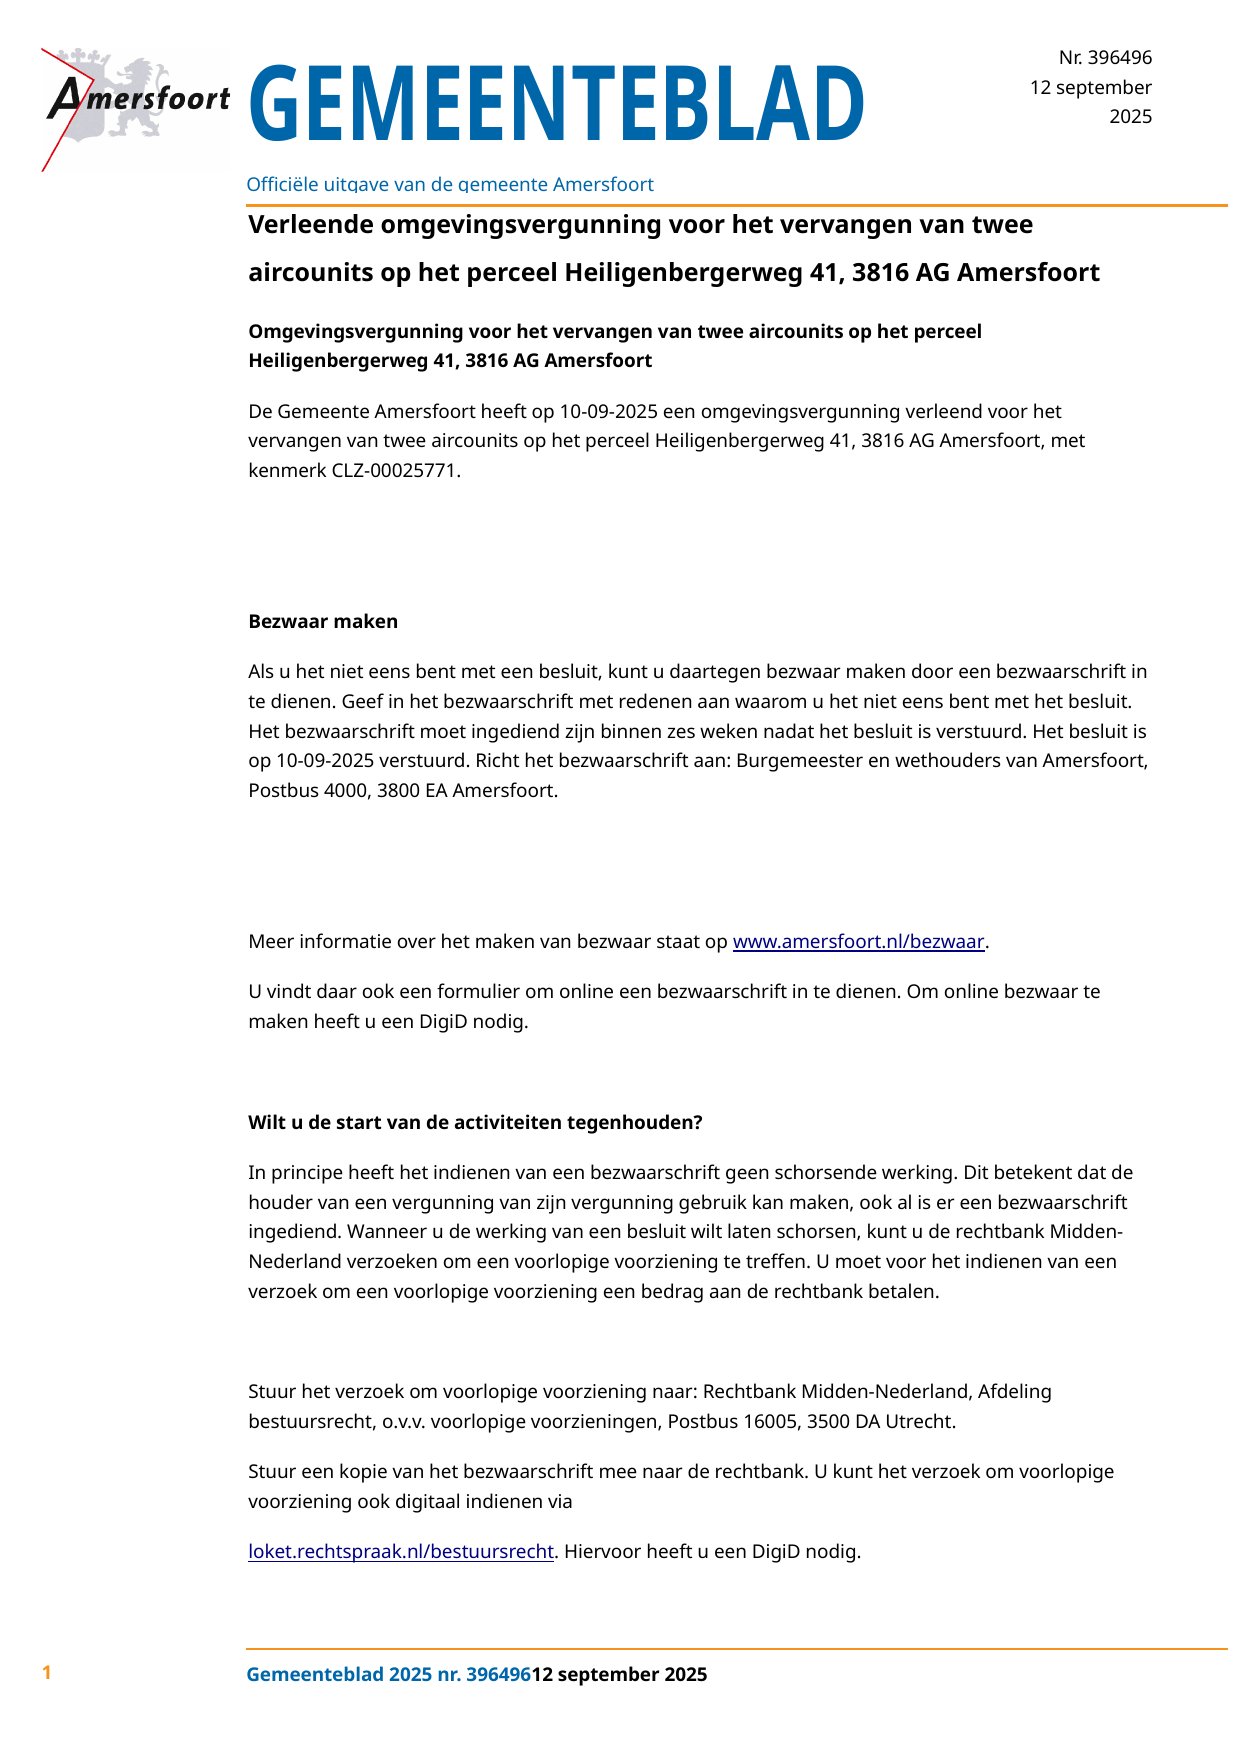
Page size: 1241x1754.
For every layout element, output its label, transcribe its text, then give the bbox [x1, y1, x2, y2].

text Als u het niet eens bent met een besluit, kunt u daartegen bezwaar maken door een bezwaarschrift in te dienen. Geef in het bezwaarschrift met redenen aan waarom u het niet eens bent met het besluit. Het bezwaarschrift moet ingediend zijn binnen zes weken nadat het besluit is verstuurd. Het besluit is op 10-09-2025 verstuurd. Richt het bezwaarschrift aan: Burgemeester en wethouders van Amersfoort, Postbus 4000, 3800 EA Amersfoort. [248, 659, 1152, 803]
text Verleende omgevingsvergunning voor het vervangen van twee aircounits op het perceel Heiligenbergerweg 41, 3816 AG Amersfoort [248, 207, 1152, 288]
text loket.rechtspraak.nl/bestuursrecht. Hiervoor heeft u een DigiD nodig. [248, 1539, 1152, 1564]
text Wilt u de start van de activiteiten tegenhouden? [248, 1109, 1152, 1135]
text Omgevingsvergunning voor het vervangen van twee aircounits op het perceel Heiligenbergerweg 41, 3816 AG Amersfoort [248, 318, 1152, 373]
text Stuur een kopie van het bezwaarschrift mee naar de rechtbank. U kunt het verzoek om voorlopige voorziening ook digitaal indienen via [248, 1459, 1152, 1514]
text Bezwaar maken [248, 608, 1152, 634]
text De Gemeente Amersfoort heeft op 10-09-2025 een omgevingsvergunning verleend voor het vervangen van twee aircounits op het perceel Heiligenbergerweg 41, 3816 AG Amersfoort, met kenmerk CLZ-00025771. [248, 398, 1152, 483]
text In principe heeft het indienen van een bezwaarschrift geen schorsende werking. Dit betekent dat de houder van een vergunning van zijn vergunning gebruik kan maken, ook al is er een bezwaarschrift ingediend. Wanneer u de werking van een besluit wilt laten schorsen, kunt u de rechtbank Midden-Nederland verzoeken om een voorlopige voorziening te treffen. U moet voor het indienen van een verzoek om een voorlopige voorziening een bedrag aan de rechtbank betalen. [248, 1159, 1152, 1304]
text Stuur het verzoek om voorlopige voorziening naar: Rechtbank Midden-Nederland, Afdeling bestuursrecht, o.v.v. voorlopige voorzieningen, Postbus 16005, 3500 DA Utrecht. [248, 1379, 1152, 1434]
text Meer informatie over het maken van bezwaar staat op www.amersfoort.nl/bezwaar. [248, 928, 1152, 954]
text U vindt daar ook een formulier om online een bezwaarschrift in te dienen. Om online bezwaar te maken heeft u een DigiD nodig. [248, 979, 1152, 1034]
picture [41, 47, 231, 172]
